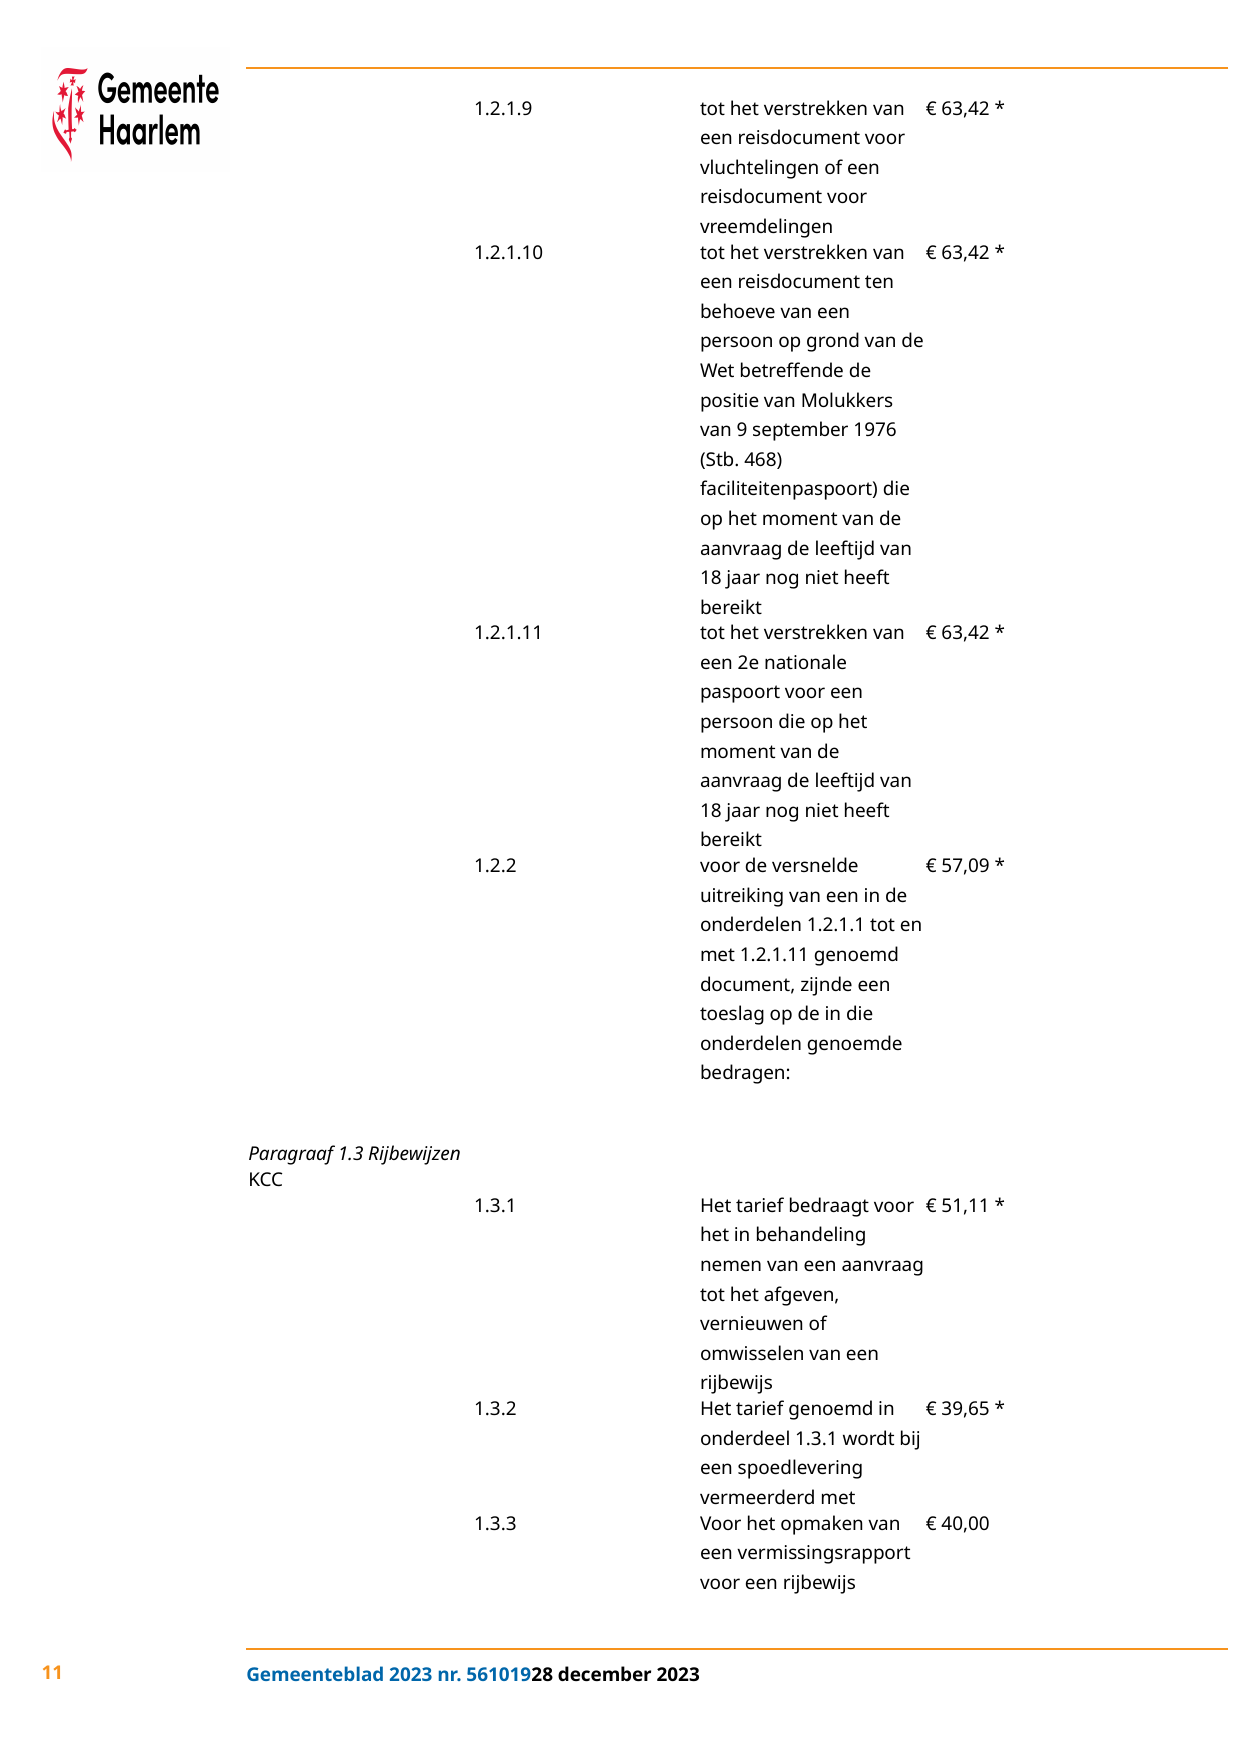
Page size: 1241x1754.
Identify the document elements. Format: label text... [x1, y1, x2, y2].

table_cell € 63,42 * [926, 620, 1152, 852]
table_cell [700, 1166, 926, 1192]
table_cell € 63,42 * [926, 239, 1152, 619]
table_cell [926, 1111, 1152, 1166]
table_cell tot het verstrekken van een 2e nationale paspoort voor een persoon die op het moment van de aanvraag de leeftijd van 18 jaar nog niet heeft bereikt [700, 620, 926, 852]
table_cell € 40,00 [926, 1510, 1152, 1594]
table_cell [474, 1085, 700, 1111]
table_cell [248, 1085, 474, 1111]
table_cell 1.3.2 [474, 1395, 700, 1510]
table_cell 1.3.1 [474, 1192, 700, 1395]
table_cell [474, 1166, 700, 1192]
table_cell € 57,09 * [926, 853, 1152, 1085]
table_cell KCC [248, 1166, 474, 1192]
table_cell tot het verstrekken van een reisdocument voor vluchtelingen of een reisdocument voor vreemdelingen [700, 95, 926, 239]
table_cell Het tarief bedraagt voor het in behandeling nemen van een aanvraag tot het afgeven, vernieuwen of omwisselen van een rijbewijs [700, 1192, 926, 1395]
table_cell [700, 1085, 926, 1111]
table_cell [926, 1166, 1152, 1192]
table_cell 1.2.1.10 [474, 239, 700, 619]
table_cell € 39,65 * [926, 1395, 1152, 1510]
table_cell 1.2.1.9 [474, 95, 700, 239]
table_cell Voor het opmaken van een vermissingsrapport voor een rijbewijs [700, 1510, 926, 1594]
table_cell [248, 239, 474, 619]
table_cell [248, 853, 474, 1085]
table_cell [248, 1510, 474, 1594]
table_cell [248, 620, 474, 852]
table_cell [926, 1085, 1152, 1111]
table_cell 1.2.2 [474, 853, 700, 1085]
table_cell € 63,42 * [926, 95, 1152, 239]
table_cell tot het verstrekken van een reisdocument ten behoeve van een persoon op grond van de Wet betreffende de positie van Molukkers van 9 september 1976 (Stb. 468) faciliteitenpaspoort) die op het moment van de aanvraag de leeftijd van 18 jaar nog niet heeft bereikt [700, 239, 926, 619]
table_cell Het tarief genoemd in onderdeel 1.3.1 wordt bij een spoedlevering vermeerderd met [700, 1395, 926, 1510]
table_cell [248, 95, 474, 239]
table_cell 1.2.1.11 [474, 620, 700, 852]
table_cell 1.3.3 [474, 1510, 700, 1594]
table_cell voor de versnelde uitreiking van een in de onderdelen 1.2.1.1 tot en met 1.2.1.11 genoemd document, zijnde een toeslag op de in die onderdelen genoemde bedragen: [700, 853, 926, 1085]
picture [41, 47, 231, 172]
table_cell [248, 1192, 474, 1395]
table_cell Paragraaf 1.3 Rijbewijzen [248, 1111, 926, 1166]
table_cell [248, 1395, 474, 1510]
table_cell € 51,11 * [926, 1192, 1152, 1395]
